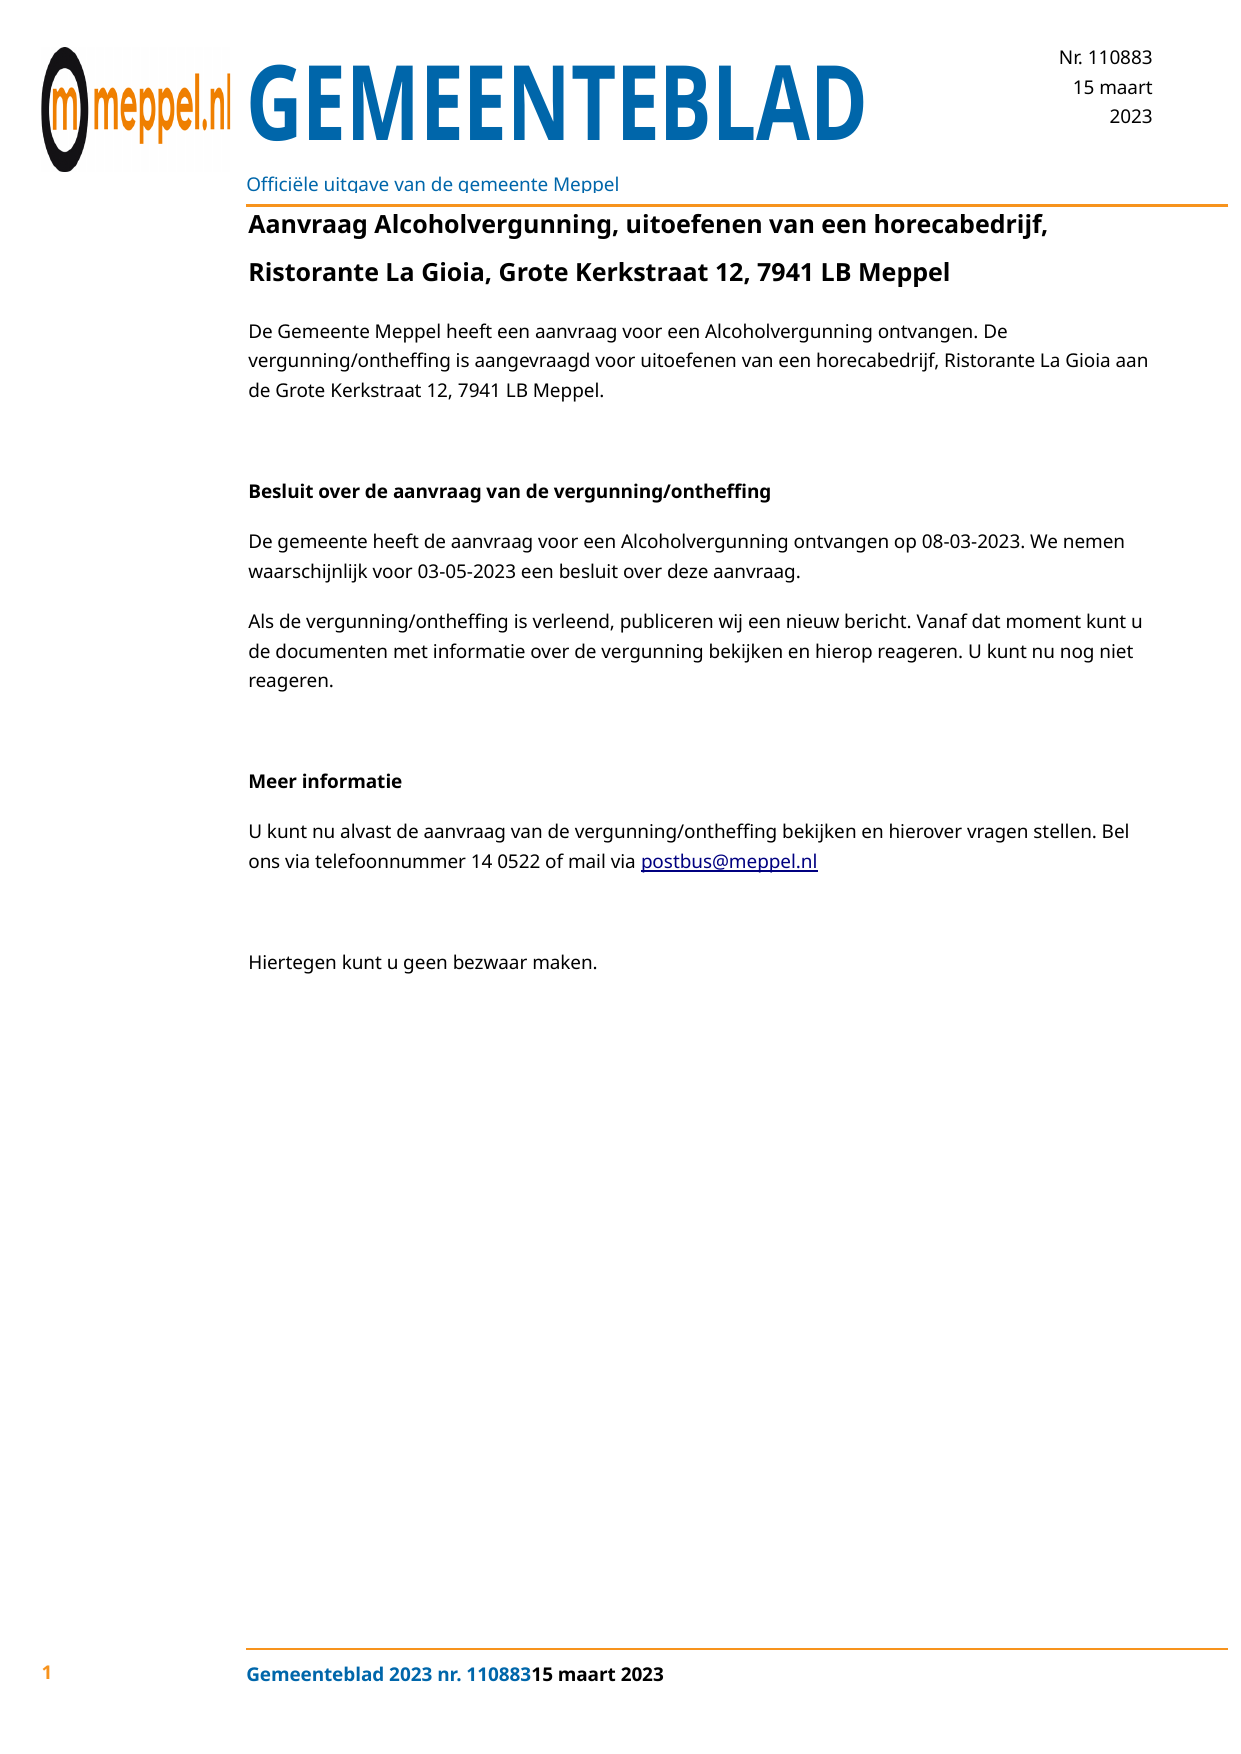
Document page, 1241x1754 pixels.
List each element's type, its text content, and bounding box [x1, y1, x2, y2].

text Aanvraag Alcoholvergunning, uitoefenen van een horecabedrijf, Ristorante La Gioia, Grote Kerkstraat 12, 7941 LB Meppel [248, 207, 1152, 288]
text U kunt nu alvast de aanvraag van de vergunning/ontheffing bekijken en hierover vragen stellen. Bel ons via telefoonnummer 14 0522 of mail via postbus@meppel.nl [248, 819, 1152, 874]
text Besluit over de aanvraag van de vergunning/ontheffing [248, 478, 1152, 504]
picture [41, 47, 231, 172]
text Als de vergunning/ontheffing is verleend, publiceren wij een nieuw bericht. Vanaf dat moment kunt u de documenten met informatie over de vergunning bekijken en hierop reageren. U kunt nu nog niet reageren. [248, 608, 1152, 693]
text Meer informatie [248, 768, 1152, 794]
text Hiertegen kunt u geen bezwaar maken. [248, 949, 1152, 975]
text De Gemeente Meppel heeft een aanvraag voor een Alcoholvergunning ontvangen. De vergunning/ontheffing is aangevraagd voor uitoefenen van een horecabedrijf, Ristorante La Gioia aan de Grote Kerkstraat 12, 7941 LB Meppel. [248, 318, 1152, 403]
text De gemeente heeft de aanvraag voor een Alcoholvergunning ontvangen op 08-03-2023. We nemen waarschijnlijk voor 03-05-2023 een besluit over deze aanvraag. [248, 528, 1152, 584]
